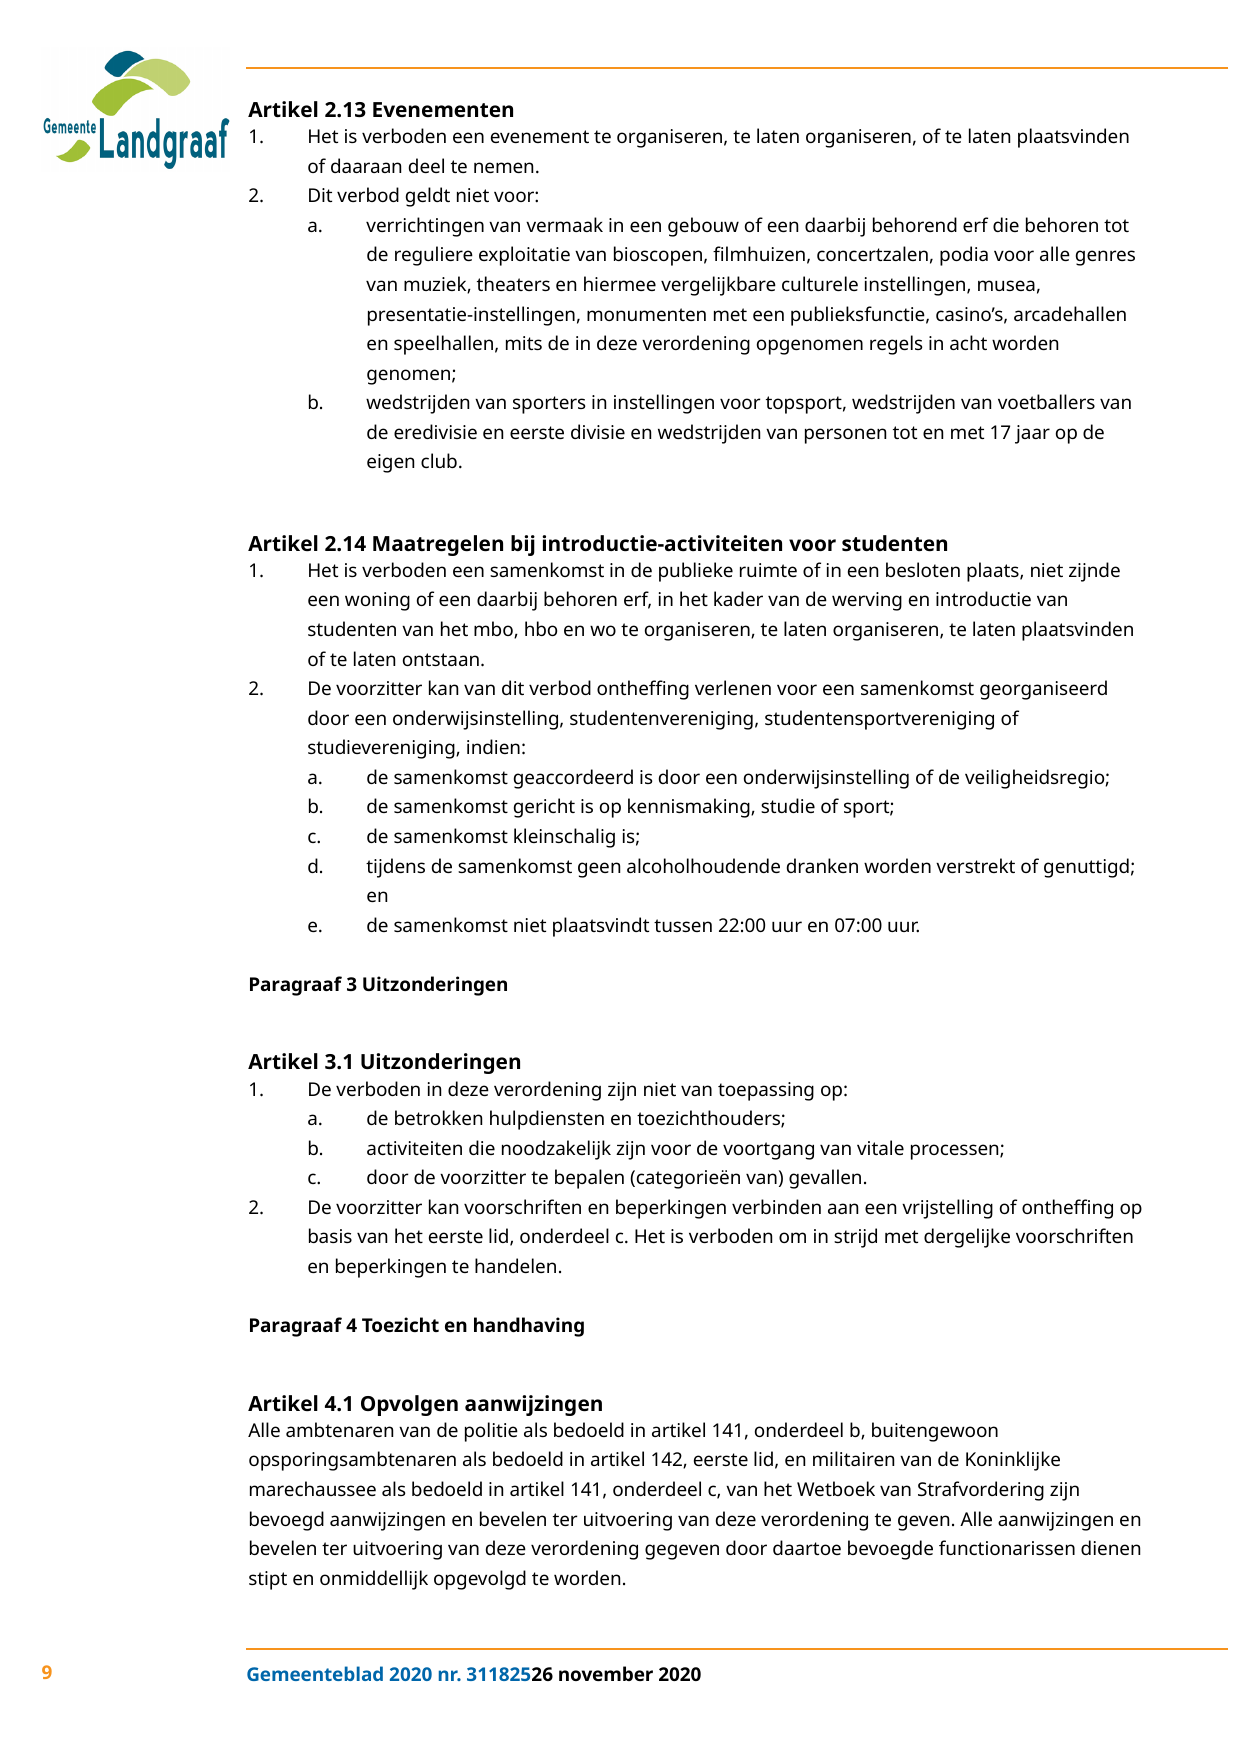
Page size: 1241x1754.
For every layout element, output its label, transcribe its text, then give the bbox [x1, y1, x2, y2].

list De voorzitter kan van dit verbod ontheffing verlenen voor een samenkomst georganiseerd door een onderwijsinstelling, studentenvereniging, studentensportvereniging of studievereniging, indien: [248, 675, 1152, 760]
list verrichtingen van vermaak in een gebouw of een daarbij behorend erf die behoren tot de reguliere exploitatie van bioscopen, filmhuizen, concertzalen, podia voor alle genres van muziek, theaters en hiermee vergelijkbare culturele instellingen, musea, presentatie-instellingen, monumenten met een publieksfunctie, casino’s, arcadehallen en speelhallen, mits de in deze verordening opgenomen regels in acht worden genomen; [307, 212, 1152, 386]
list de samenkomst kleinschalig is; [307, 823, 1152, 849]
list de samenkomst geaccordeerd is door een onderwijsinstelling of de veiligheidsregio; [307, 764, 1152, 790]
list de betrokken hulpdiensten en toezichthouders; [307, 1105, 1152, 1131]
text Artikel 2.14 Maatregelen bij introductie-activiteiten voor studenten [248, 529, 1152, 557]
list Dit verbod geldt niet voor: [248, 182, 1152, 208]
list De voorzitter kan voorschriften en beperkingen verbinden aan een vrijstelling of ontheffing op basis van het eerste lid, onderdeel c. Het is verboden om in strijd met dergelijke voorschriften en beperkingen te handelen. [248, 1194, 1152, 1279]
list de samenkomst gericht is op kennismaking, studie of sport; [307, 794, 1152, 819]
text Artikel 4.1 Opvolgen aanwijzingen [248, 1389, 1152, 1417]
list Het is verboden een evenement te organiseren, te laten organiseren, of te laten plaatsvinden of daaraan deel te nemen. [248, 123, 1152, 178]
list door de voorzitter te bepalen (categorieën van) gevallen. [307, 1164, 1152, 1190]
list wedstrijden van sporters in instellingen voor topsport, wedstrijden van voetballers van de eredivisie en eerste divisie en wedstrijden van personen tot en met 17 jaar op de eigen club. [307, 389, 1152, 474]
list tijdens de samenkomst geen alcoholhoudende dranken worden verstrekt of genuttigd; en [307, 853, 1152, 908]
text Artikel 2.13 Evenementen [248, 95, 1152, 123]
list Het is verboden een samenkomst in de publieke ruimte of in een besloten plaats, niet zijnde een woning of een daarbij behoren erf, in het kader van de werving en introductie van studenten van het mbo, hbo en wo te organiseren, te laten organiseren, te laten plaatsvinden of te laten ontstaan. [248, 557, 1152, 672]
text Artikel 3.1 Uitzonderingen [248, 1047, 1152, 1076]
list De verboden in deze verordening zijn niet van toepassing op: [248, 1076, 1152, 1102]
text Alle ambtenaren van de politie als bedoeld in artikel 141, onderdeel b, buitengewoon opsporingsambtenaren als bedoeld in artikel 142, eerste lid, en militairen van de Koninklijke marechaussee als bedoeld in artikel 141, onderdeel c, van het Wetboek van Strafvordering zijn bevoegd aanwijzingen en bevelen ter uitvoering van deze verordening te geven. Alle aanwijzingen en bevelen ter uitvoering van deze verordening gegeven door daartoe bevoegde functionarissen dienen stipt en onmiddellijk opgevolgd te worden. [248, 1417, 1152, 1591]
text Paragraaf 4 Toezicht en handhaving [248, 1312, 1152, 1338]
list activiteiten die noodzakelijk zijn voor de voortgang van vitale processen; [307, 1135, 1152, 1161]
list de samenkomst niet plaatsvindt tussen 22:00 uur en 07:00 uur. [307, 912, 1152, 938]
text Paragraaf 3 Uitzonderingen [248, 971, 1152, 997]
picture [41, 47, 231, 172]
